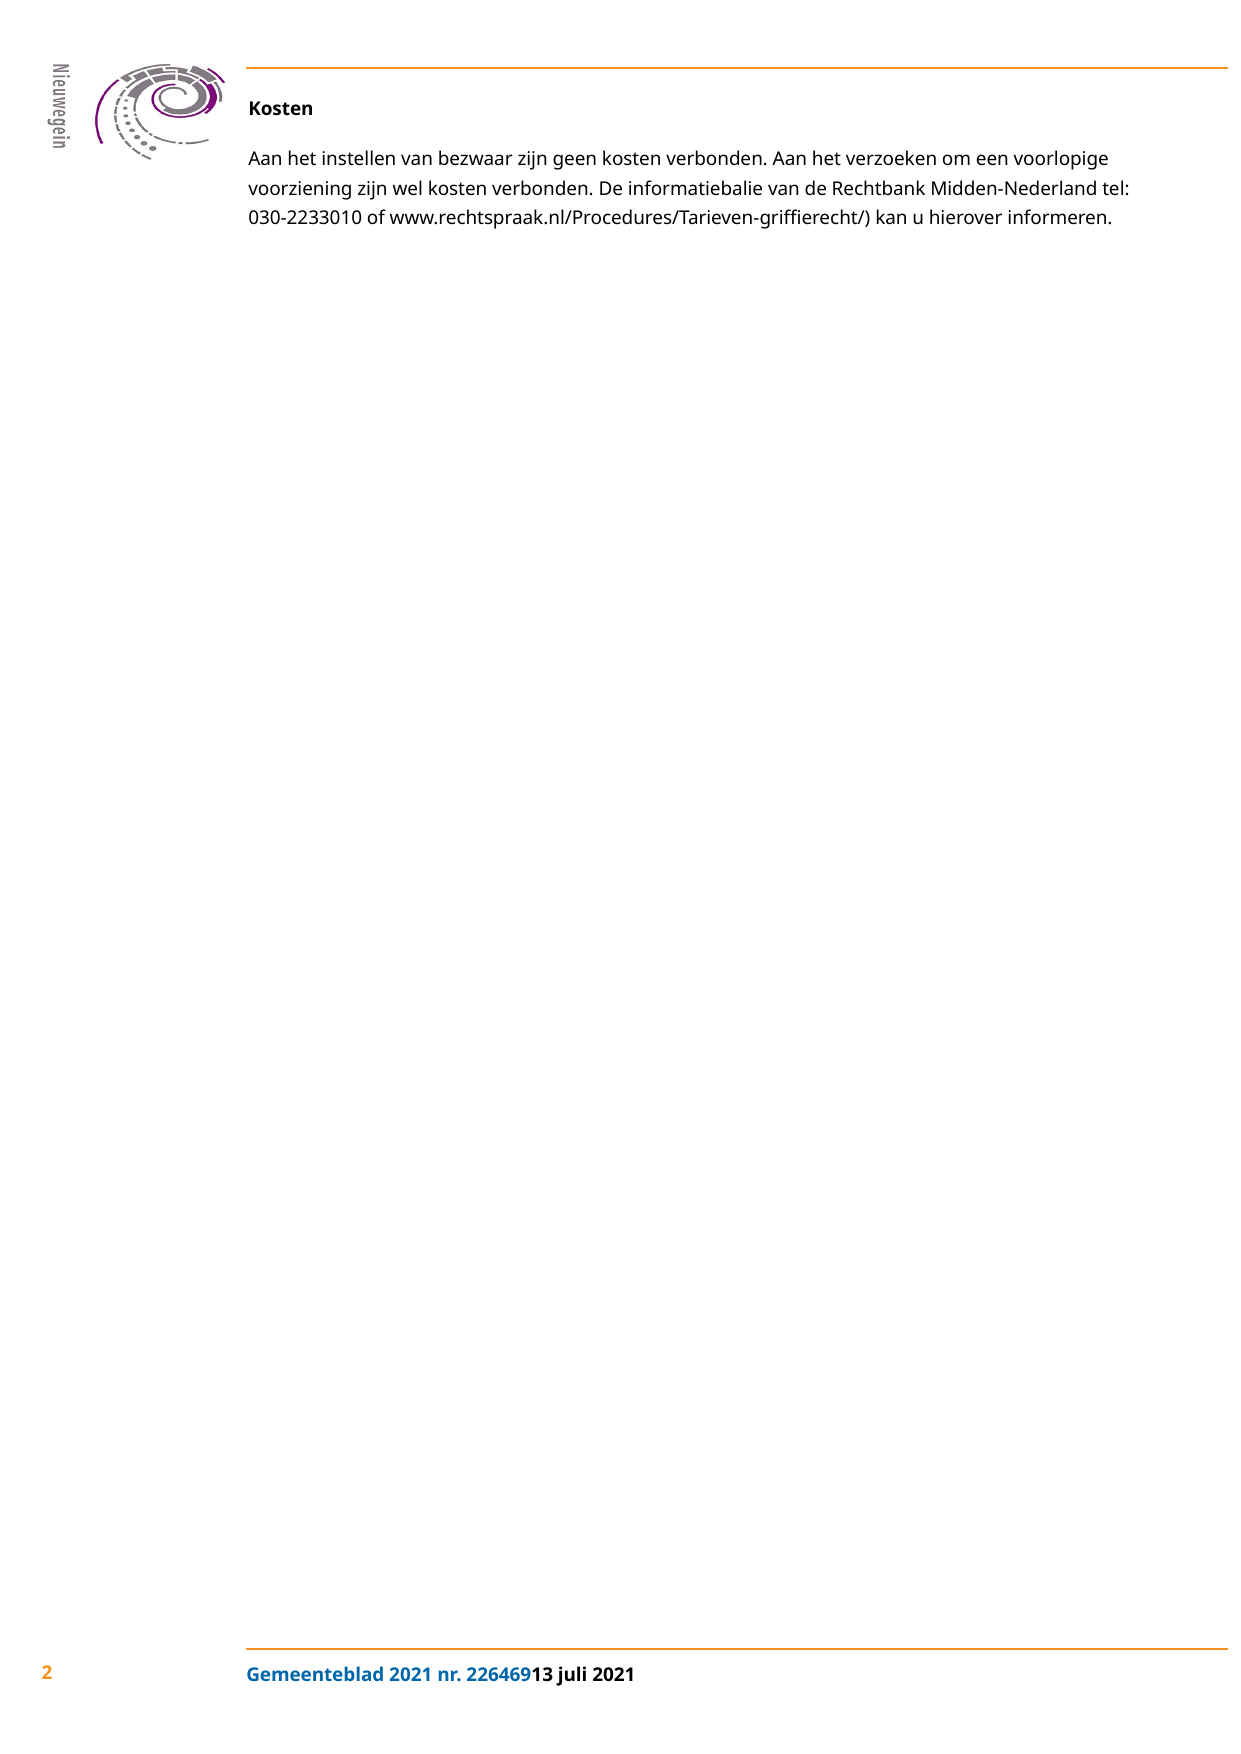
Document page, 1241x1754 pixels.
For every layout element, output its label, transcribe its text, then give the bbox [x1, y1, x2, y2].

text Aan het instellen van bezwaar zijn geen kosten verbonden. Aan het verzoeken om een voorlopige voorziening zijn wel kosten verbonden. De informatiebalie van de Rechtbank Midden-Nederland tel: 030-2233010 of www.rechtspraak.nl/Procedures/Tarieven-griffierecht/) kan u hierover informeren. [248, 145, 1152, 230]
text Kosten [248, 95, 1152, 121]
picture [41, 47, 231, 172]
